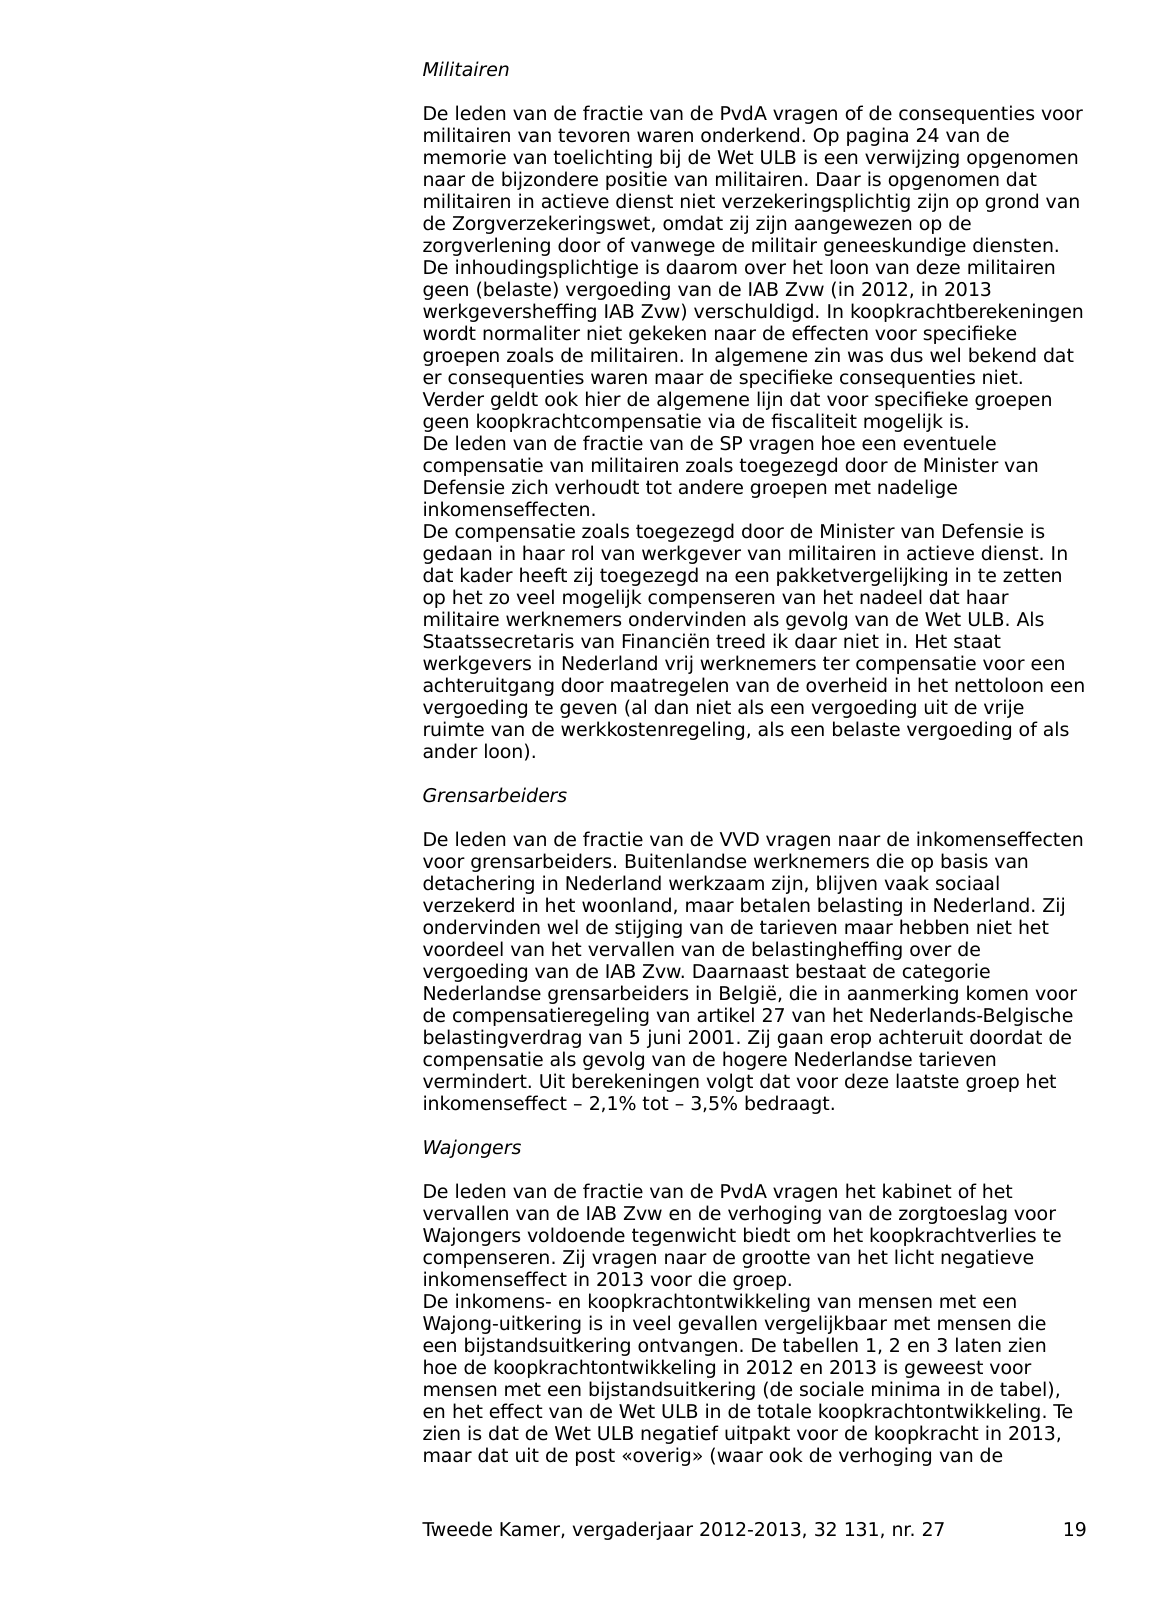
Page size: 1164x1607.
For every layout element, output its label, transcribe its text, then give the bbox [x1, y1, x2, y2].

subtitle Grensarbeiders [422, 785, 1087, 807]
subtitle Wajongers [422, 1137, 1087, 1159]
text De leden van de fractie van de SP vragen hoe een eventuele compensatie van militairen zoals toegezegd door de Minister van Defensie zich verhoudt tot andere groepen met nadelige inkomenseffecten. [422, 433, 1087, 521]
text De compensatie zoals toegezegd door de Minister van Defensie is gedaan in haar rol van werkgever van militairen in actieve dienst. In dat kader heeft zij toegezegd na een pakketvergelijking in te zetten op het zo veel mogelijk compenseren van het nadeel dat haar militaire werknemers ondervinden als gevolg van de Wet ULB. Als Staatssecretaris van Financiën treed ik daar niet in. Het staat werkgevers in Nederland vrij werknemers ter compensatie voor een achteruitgang door maatregelen van de overheid in het nettoloon een vergoeding te geven (al dan niet als een vergoeding uit de vrije ruimte van de werkkostenregeling, als een belaste vergoeding of als ander loon). [422, 521, 1087, 763]
subtitle Militairen [422, 59, 1087, 81]
text De leden van de fractie van de PvdA vragen het kabinet of het vervallen van de IAB Zvw en de verhoging van de zorgtoeslag voor Wajongers voldoende tegenwicht biedt om het koopkrachtverlies te compenseren. Zij vragen naar de grootte van het licht negatieve inkomenseffect in 2013 voor die groep. [422, 1181, 1087, 1291]
text De inkomens- en koopkrachtontwikkeling van mensen met een Wajong-uitkering is in veel gevallen vergelijkbaar met mensen die een bijstandsuitkering ontvangen. De tabellen 1, 2 en 3 laten zien hoe de koopkrachtontwikkeling in 2012 en 2013 is geweest voor mensen met een bijstandsuitkering (de sociale minima in de tabel), en het effect van de Wet ULB in de totale koopkrachtontwikkeling. Te zien is dat de Wet ULB negatief uitpakt voor de koopkracht in 2013, maar dat uit de post «overig» (waar ook de verhoging van de [422, 1291, 1087, 1467]
text De leden van de fractie van de VVD vragen naar de inkomenseffecten voor grensarbeiders. Buitenlandse werknemers die op basis van detachering in Nederland werkzaam zijn, blijven vaak sociaal verzekerd in het woonland, maar betalen belasting in Nederland. Zij ondervinden wel de stijging van de tarieven maar hebben niet het voordeel van het vervallen van de belastingheffing over de vergoeding van de IAB Zvw. Daarnaast bestaat de categorie Nederlandse grensarbeiders in België, die in aanmerking komen voor de compensatieregeling van artikel 27 van het Nederlands-Belgische belastingverdrag van 5 juni 2001. Zij gaan erop achteruit doordat de compensatie als gevolg van de hogere Nederlandse tarieven vermindert. Uit berekeningen volgt dat voor deze laatste groep het inkomenseffect – 2,1% tot – 3,5% bedraagt. [422, 829, 1087, 1115]
text De leden van de fractie van de PvdA vragen of de consequenties voor militairen van tevoren waren onderkend. Op pagina 24 van de memorie van toelichting bij de Wet ULB is een verwijzing opgenomen naar de bijzondere positie van militairen. Daar is opgenomen dat militairen in actieve dienst niet verzekeringsplichtig zijn op grond van de Zorgverzekeringswet, omdat zij zijn aangewezen op de zorgverlening door of vanwege de militair geneeskundige diensten. De inhoudingsplichtige is daarom over het loon van deze militairen geen (belaste) vergoeding van de IAB Zvw (in 2012, in 2013 werkgeversheffing IAB Zvw) verschuldigd. In koopkrachtberekeningen wordt normaliter niet gekeken naar de effecten voor specifieke groepen zoals de militairen. In algemene zin was dus wel bekend dat er consequenties waren maar de specifieke consequenties niet. Verder geldt ook hier de algemene lijn dat voor specifieke groepen geen koopkrachtcompensatie via de fiscaliteit mogelijk is. [422, 103, 1087, 433]
